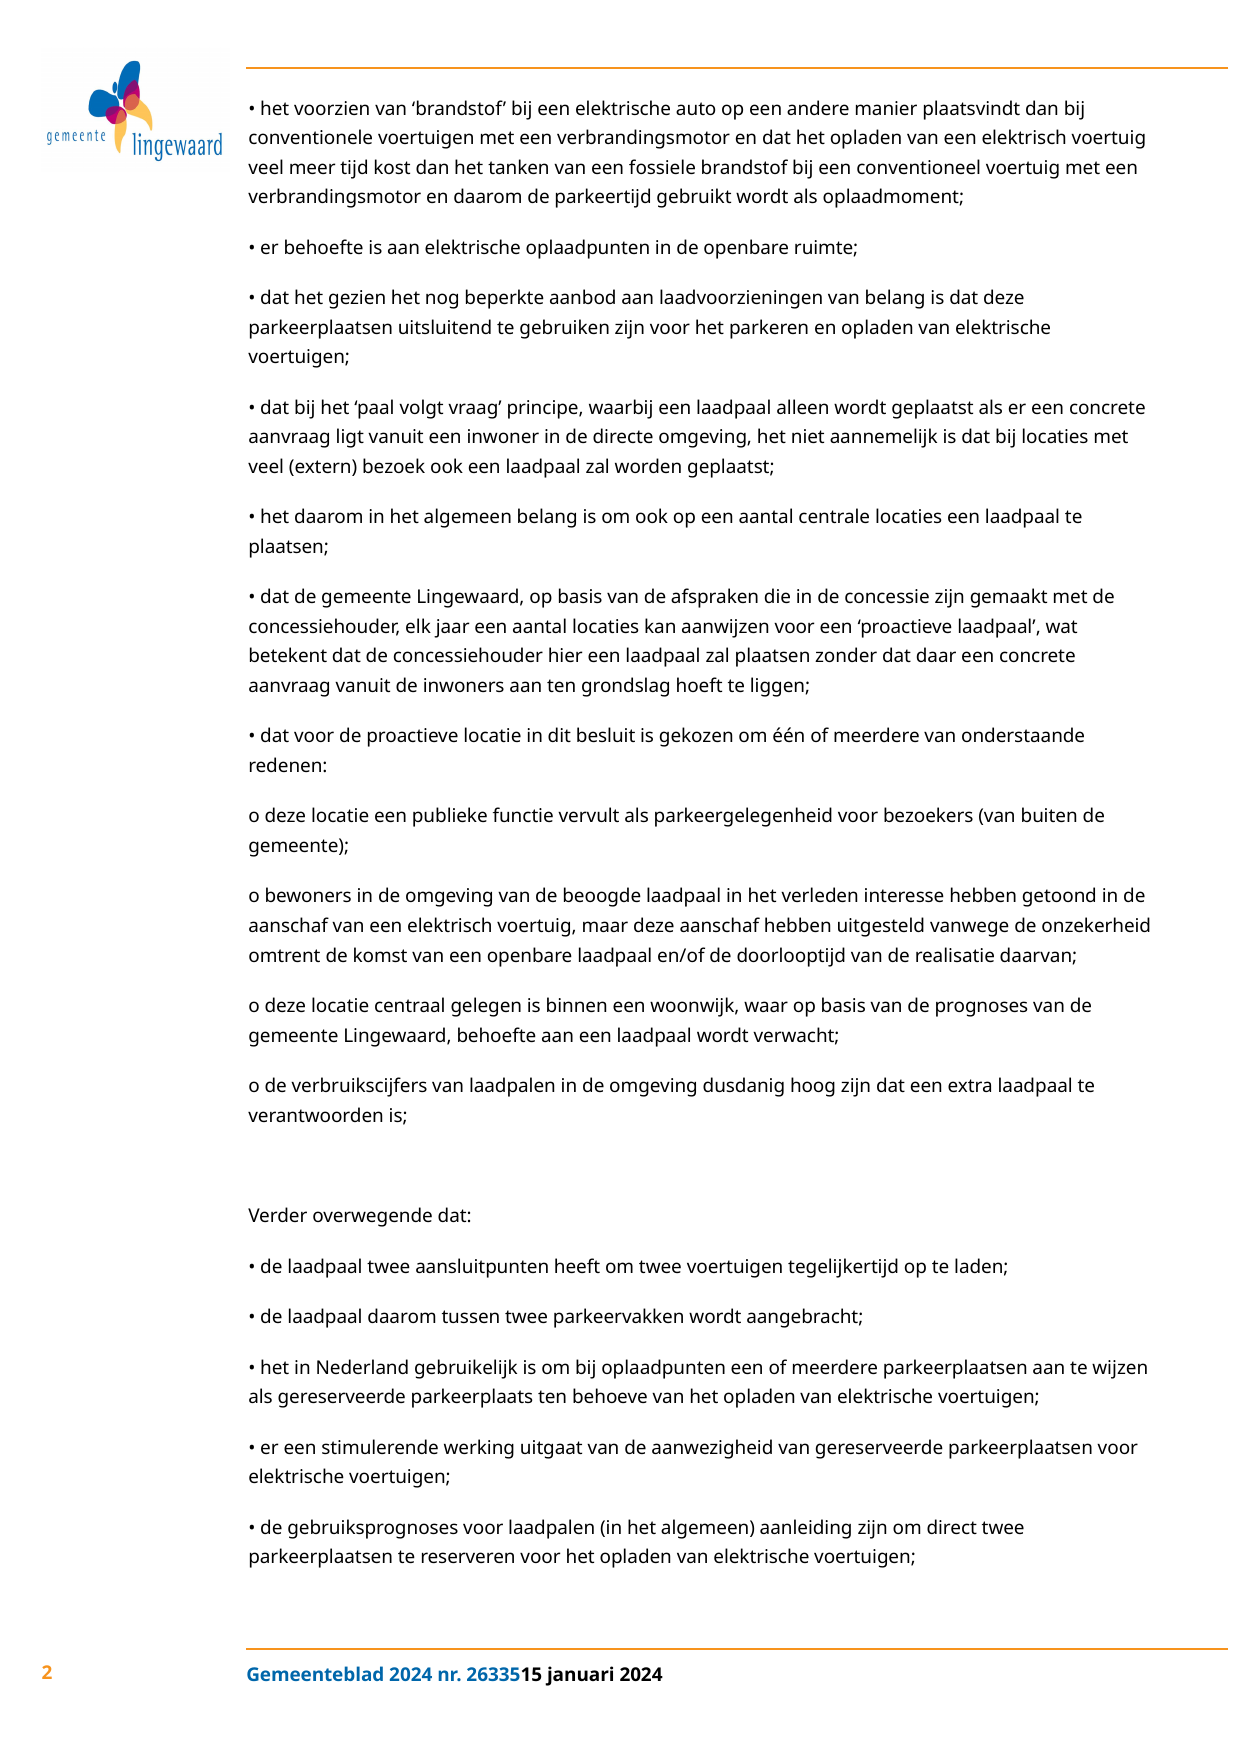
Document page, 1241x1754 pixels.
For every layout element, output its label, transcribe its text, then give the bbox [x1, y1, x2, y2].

text o de verbruikscijfers van laadpalen in de omgeving dusdanig hoog zijn dat een extra laadpaal te verantwoorden is; [248, 1072, 1152, 1128]
text • het daarom in het algemeen belang is om ook op een aantal centrale locaties een laadpaal te plaatsen; [248, 503, 1152, 559]
text • dat bij het ‘paal volgt vraag’ principe, waarbij een laadpaal alleen wordt geplaatst als er een concrete aanvraag ligt vanuit een inwoner in de directe omgeving, het niet aannemelijk is dat bij locaties met veel (extern) bezoek ook een laadpaal zal worden geplaatst; [248, 394, 1152, 479]
text • er een stimulerende werking uitgaat van de aanwezigheid van gereserveerde parkeerplaatsen voor elektrische voertuigen; [248, 1434, 1152, 1489]
text Verder overwegende dat: [248, 1203, 1152, 1228]
text • dat de gemeente Lingewaard, op basis van de afspraken die in de concessie zijn gemaakt met de concessiehouder, elk jaar een aantal locaties kan aanwijzen voor een ‘proactieve laadpaal’, wat betekent dat de concessiehouder hier een laadpaal zal plaatsen zonder dat daar een concrete aanvraag vanuit de inwoners aan ten grondslag hoeft te liggen; [248, 583, 1152, 698]
text • de gebruiksprognoses voor laadpalen (in het algemeen) aanleiding zijn om direct twee parkeerplaatsen te reserveren voor het opladen van elektrische voertuigen; [248, 1514, 1152, 1569]
text o bewoners in de omgeving van de beoogde laadpaal in het verleden interesse hebben getoond in de aanschaf van een elektrisch voertuig, maar deze aanschaf hebben uitgesteld vanwege de onzekerheid omtrent de komst van een openbare laadpaal en/of de doorlooptijd van de realisatie daarvan; [248, 883, 1152, 968]
text • dat het gezien het nog beperkte aanbod aan laadvoorzieningen van belang is dat deze parkeerplaatsen uitsluitend te gebruiken zijn voor het parkeren en opladen van elektrische voertuigen; [248, 284, 1152, 369]
text o deze locatie centraal gelegen is binnen een woonwijk, waar op basis van de prognoses van de gemeente Lingewaard, behoefte aan een laadpaal wordt verwacht; [248, 992, 1152, 1048]
text • de laadpaal twee aansluitpunten heeft om twee voertuigen tegelijkertijd op te laden; [248, 1253, 1152, 1279]
text • er behoefte is aan elektrische oplaadpunten in de openbare ruimte; [248, 234, 1152, 260]
text • dat voor de proactieve locatie in dit besluit is gekozen om één of meerdere van onderstaande redenen: [248, 723, 1152, 778]
text • het voorzien van ‘brandstof’ bij een elektrische auto op een andere manier plaatsvindt dan bij conventionele voertuigen met een verbrandingsmotor en dat het opladen van een elektrisch voertuig veel meer tijd kost dan het tanken van een fossiele brandstof bij een conventioneel voertuig met een verbrandingsmotor en daarom de parkeertijd gebruikt wordt als oplaadmoment; [248, 95, 1152, 209]
text • de laadpaal daarom tussen twee parkeervakken wordt aangebracht; [248, 1303, 1152, 1329]
text o deze locatie een publieke functie vervult als parkeergelegenheid voor bezoekers (van buiten de gemeente); [248, 803, 1152, 858]
text • het in Nederland gebruikelijk is om bij oplaadpunten een of meerdere parkeerplaatsen aan te wijzen als gereserveerde parkeerplaats ten behoeve van het opladen van elektrische voertuigen; [248, 1354, 1152, 1409]
picture [41, 47, 231, 172]
